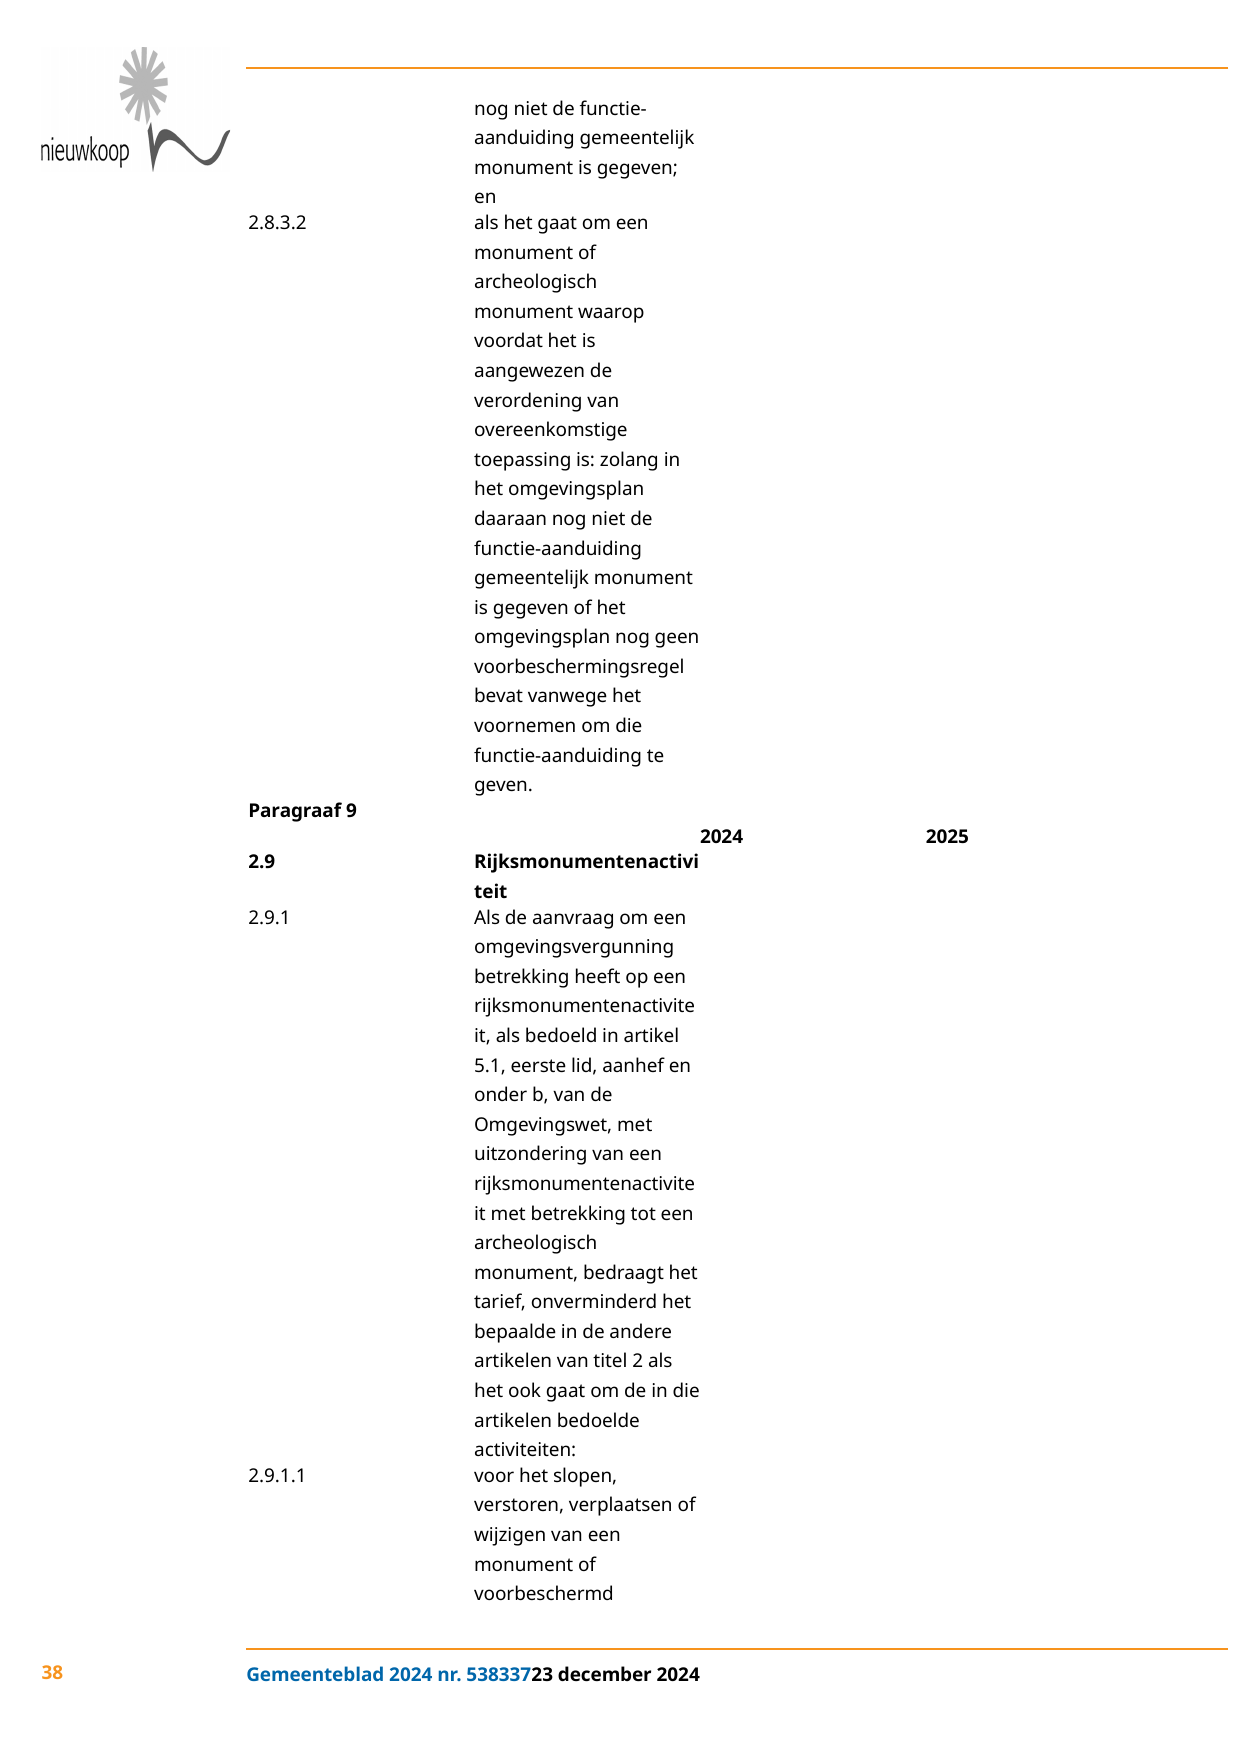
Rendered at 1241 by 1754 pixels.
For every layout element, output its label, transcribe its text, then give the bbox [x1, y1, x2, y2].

table_cell 2.9.1.1 [248, 1462, 474, 1606]
table_cell [248, 823, 474, 848]
table_cell [700, 849, 926, 904]
table_cell Paragraaf 9 [248, 797, 474, 823]
table_cell [926, 797, 1152, 823]
table_cell [926, 904, 1152, 1462]
table_cell [700, 797, 926, 823]
table_cell als het gaat om een monument of archeologisch monument waarop voordat het is aangewezen de verordening van overeenkomstige toepassing is: zolang in het omgevingsplan daaraan nog niet de functie-aanduiding gemeentelijk monument is gegeven of het omgevingsplan nog geen voorbeschermingsregel bevat vanwege het voornemen om die functie-aanduiding te geven. [474, 209, 700, 797]
table_cell [926, 849, 1152, 904]
table_cell 2.8.3.2 [248, 209, 474, 797]
table_cell 2.9 [248, 849, 474, 904]
table_cell [700, 95, 926, 209]
table_cell [474, 823, 700, 848]
table_cell [700, 209, 926, 797]
table_cell Rijksmonumentenactiviteit [474, 849, 700, 904]
table_cell [700, 904, 926, 1462]
picture [41, 47, 231, 172]
table_cell [474, 797, 700, 823]
table_cell 2024 [700, 823, 926, 848]
table_cell [926, 1462, 1152, 1606]
table_cell 2.9.1 [248, 904, 474, 1462]
table_cell [926, 209, 1152, 797]
table_cell 2025 [926, 823, 1152, 848]
table_cell Als de aanvraag om een omgevingsvergunning betrekking heeft op een rijksmonumentenactiviteit, als bedoeld in artikel 5.1, eerste lid, aanhef en onder b, van de Omgevingswet, met uitzondering van een rijksmonumentenactiviteit met betrekking tot een archeologisch monument, bedraagt het tarief, onverminderd het bepaalde in de andere artikelen van titel 2 als het ook gaat om de in die artikelen bedoelde activiteiten: [474, 904, 700, 1462]
table_cell [248, 95, 474, 209]
table_cell [700, 1462, 926, 1606]
table_cell nog niet de functie-aanduiding gemeentelijk monument is gegeven; en [474, 95, 700, 209]
table_cell voor het slopen, verstoren, verplaatsen of wijzigen van een monument of voorbeschermd [474, 1462, 700, 1606]
table_cell [926, 95, 1152, 209]
